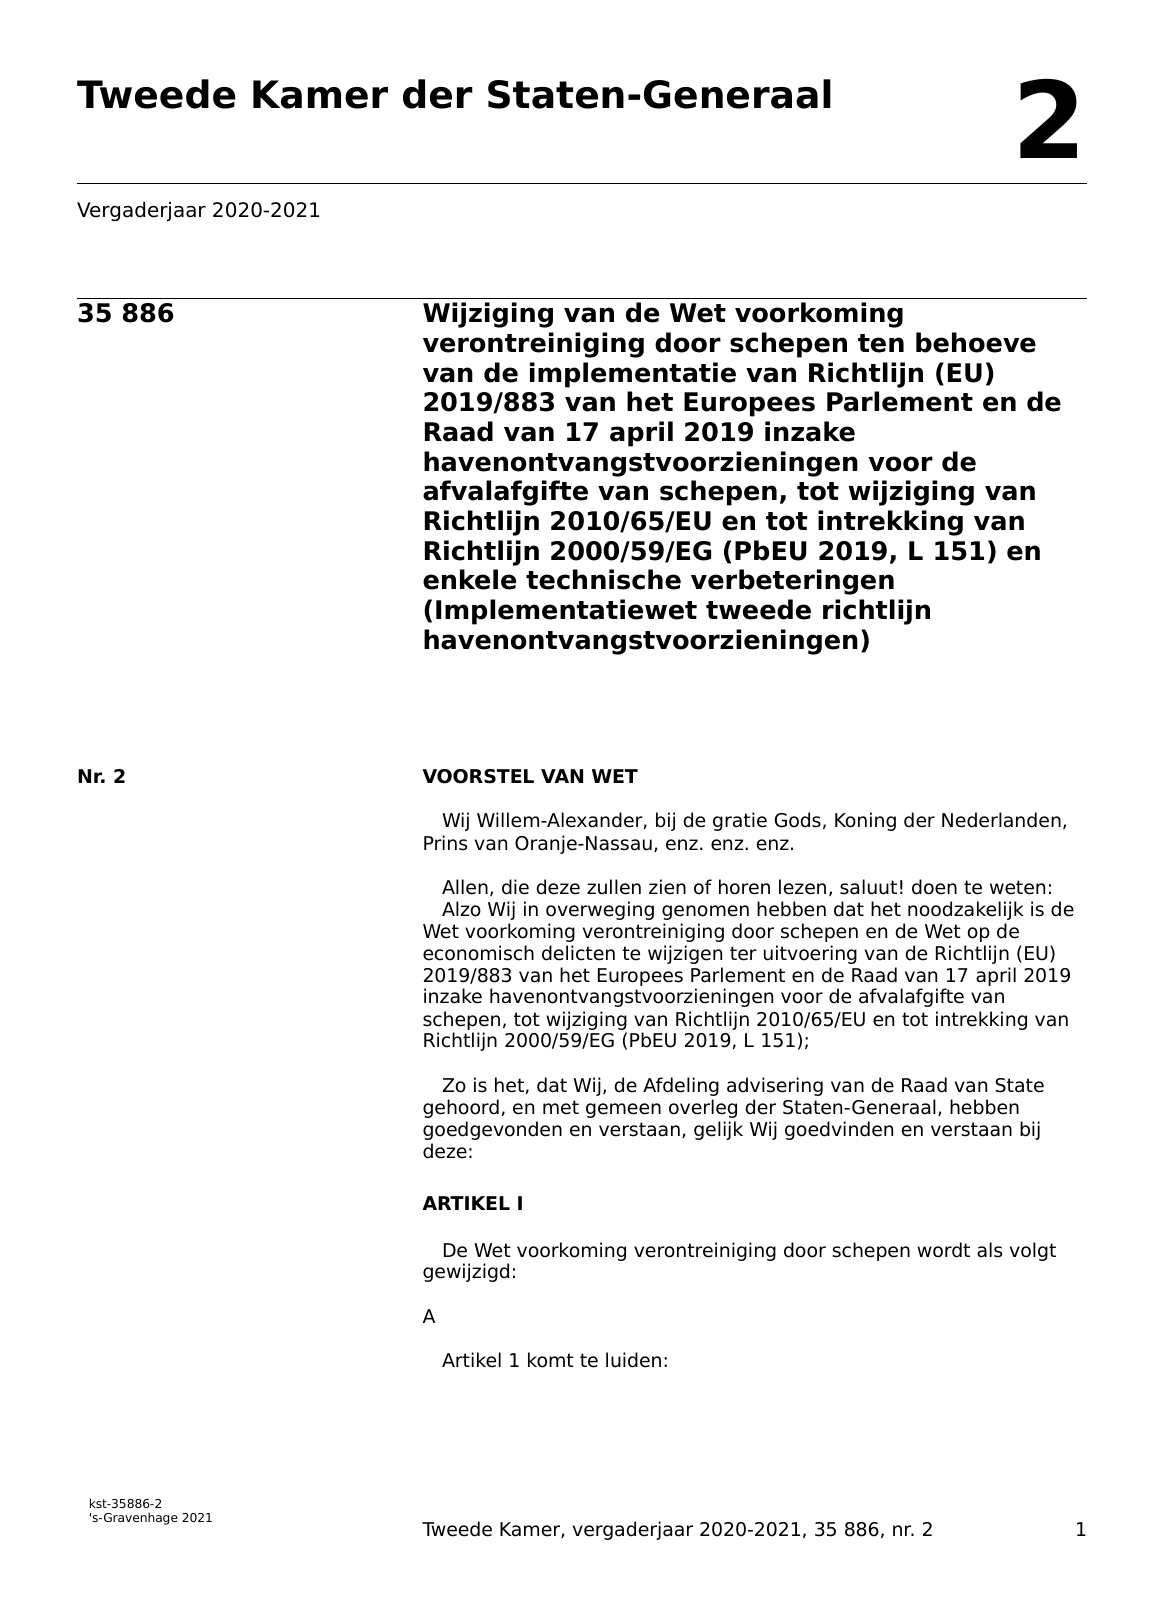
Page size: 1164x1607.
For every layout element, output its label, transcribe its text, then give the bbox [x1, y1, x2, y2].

text 's-Gravenhage 2021 [88, 1511, 323, 1525]
text Alzo Wij in overweging genomen hebben dat het noodzakelijk is de Wet voorkoming verontreiniging door schepen en de Wet op de economisch delicten te wijzigen ter uitvoering van de Richtlijn (EU) 2019/883 van het Europees Parlement en de Raad van 17 april 2019 inzake havenontvangstvoorzieningen voor de afvalafgifte van schepen, tot wijziging van Richtlijn 2010/65/EU en tot intrekking van Richtlijn 2000/59/EG (PbEU 2019, L 151); [422, 898, 1087, 1052]
subtitle Nr. 2 VOORSTEL VAN WET [77, 766, 1087, 788]
table_cell Vergaderjaar 2020-2021 [77, 184, 1087, 298]
text kst-35886-2 [88, 1497, 323, 1511]
text Allen, die deze zullen zien of horen lezen, saluut! doen te weten: [422, 877, 1087, 898]
text De Wet voorkoming verontreiniging door schepen wordt als volgt gewijzigd: [422, 1239, 1087, 1283]
table_header Tweede Kamer der Staten-Generaal [77, 59, 886, 183]
text Artikel 1 komt te luiden: [422, 1350, 1087, 1372]
text Wij Willem-Alexander, bij de gratie Gods, Koning der Nederlanden, Prins van Oranje-Nassau, enz. enz. enz. [422, 810, 1087, 854]
table_header 2 [886, 59, 1087, 183]
subtitle 35 886 Wijziging van de Wet voorkoming verontreiniging door schepen ten behoeve van de implementatie van Richtlijn (EU) 2019/883 van het Europees Parlement en de Raad van 17 april 2019 inzake havenontvangstvoorzieningen voor de afvalafgifte van schepen, tot wijziging van Richtlijn 2010/65/EU en tot intrekking van Richtlijn 2000/59/EG (PbEU 2019, L 151) en enkele technische verbeteringen (Implementatiewet tweede richtlijn havenontvangstvoorzieningen) [77, 299, 1087, 655]
text Zo is het, dat Wij, de Afdeling advisering van de Raad van State gehoord, en met gemeen overleg der Staten-Generaal, hebben goedgevonden en verstaan, gelijk Wij goedvinden en verstaan bij deze: [422, 1074, 1087, 1162]
text A [422, 1306, 1087, 1328]
subtitle ARTIKEL I [422, 1192, 1087, 1214]
